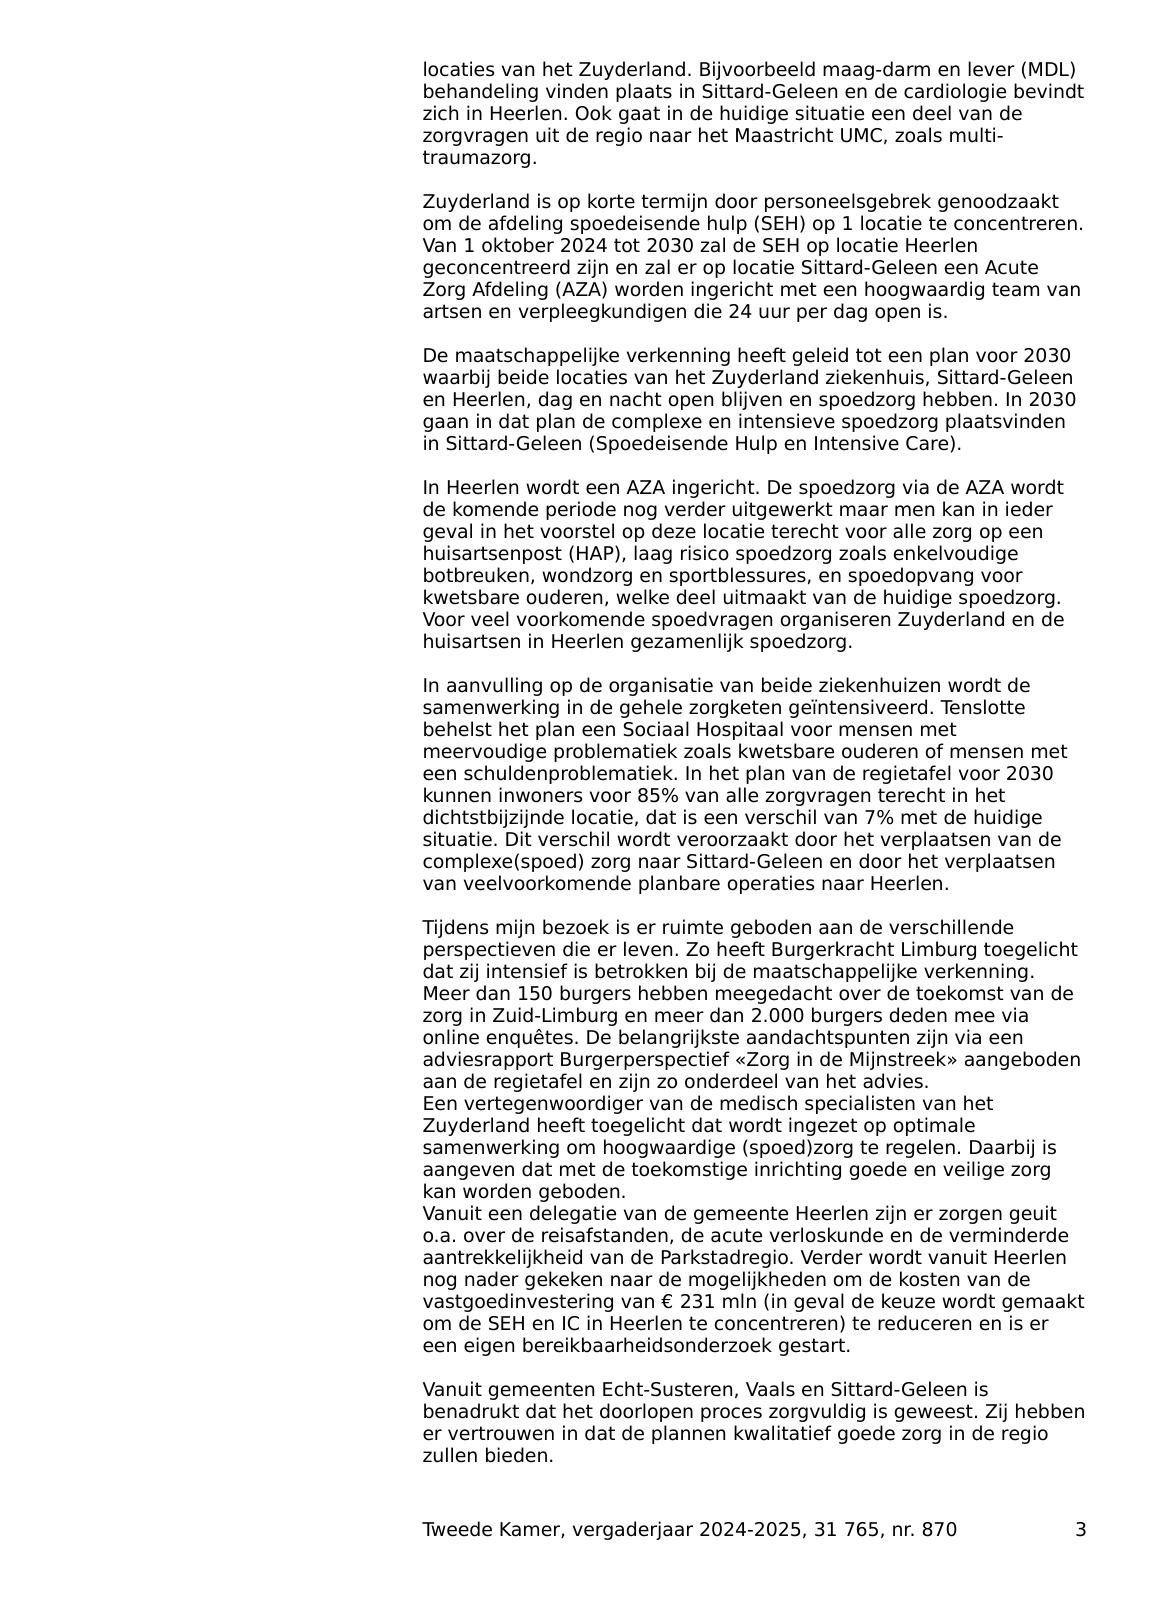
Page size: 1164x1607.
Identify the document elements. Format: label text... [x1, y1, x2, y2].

text Zuyderland is op korte termijn door personeelsgebrek genoodzaakt om de afdeling spoedeisende hulp (SEH) op 1 locatie te concentreren. Van 1 oktober 2024 tot 2030 zal de SEH op locatie Heerlen geconcentreerd zijn en zal er op locatie Sittard-Geleen een Acute Zorg Afdeling (AZA) worden ingericht met een hoogwaardig team van artsen en verpleegkundigen die 24 uur per dag open is. [422, 191, 1087, 323]
text In aanvulling op de organisatie van beide ziekenhuizen wordt de samenwerking in de gehele zorgketen geïntensiveerd. Tenslotte behelst het plan een Sociaal Hospitaal voor mensen met meervoudige problematiek zoals kwetsbare ouderen of mensen met een schuldenproblematiek. In het plan van de regietafel voor 2030 kunnen inwoners voor 85% van alle zorgvragen terecht in het dichtstbijzijnde locatie, dat is een verschil van 7% met de huidige situatie. Dit verschil wordt veroorzaakt door het verplaatsen van de complexe(spoed) zorg naar Sittard-Geleen en door het verplaatsen van veelvoorkomende planbare operaties naar Heerlen. [422, 675, 1087, 895]
text Vanuit een delegatie van de gemeente Heerlen zijn er zorgen geuit o.a. over de reisafstanden, de acute verloskunde en de verminderde aantrekkelijkheid van de Parkstadregio. Verder wordt vanuit Heerlen nog nader gekeken naar de mogelijkheden om de kosten van de vastgoedinvestering van € 231 mln (in geval de keuze wordt gemaakt om de SEH en IC in Heerlen te concentreren) te reduceren en is er een eigen bereikbaarheidsonderzoek gestart. [422, 1203, 1087, 1357]
text In Heerlen wordt een AZA ingericht. De spoedzorg via de AZA wordt de komende periode nog verder uitgewerkt maar men kan in ieder geval in het voorstel op deze locatie terecht voor alle zorg op een huisartsenpost (HAP), laag risico spoedzorg zoals enkelvoudige botbreuken, wondzorg en sportblessures, en spoedopvang voor kwetsbare ouderen, welke deel uitmaakt van de huidige spoedzorg. Voor veel voorkomende spoedvragen organiseren Zuyderland en de huisartsen in Heerlen gezamenlijk spoedzorg. [422, 477, 1087, 653]
text De maatschappelijke verkenning heeft geleid tot een plan voor 2030 waarbij beide locaties van het Zuyderland ziekenhuis, Sittard-Geleen en Heerlen, dag en nacht open blijven en spoedzorg hebben. In 2030 gaan in dat plan de complexe en intensieve spoedzorg plaatsvinden in Sittard-Geleen (Spoedeisende Hulp en Intensive Care). [422, 345, 1087, 455]
text Tijdens mijn bezoek is er ruimte geboden aan de verschillende perspectieven die er leven. Zo heeft Burgerkracht Limburg toegelicht dat zij intensief is betrokken bij de maatschappelijke verkenning. Meer dan 150 burgers hebben meegedacht over de toekomst van de zorg in Zuid-Limburg en meer dan 2.000 burgers deden mee via online enquêtes. De belangrijkste aandachtspunten zijn via een adviesrapport Burgerperspectief «Zorg in de Mijnstreek» aangeboden aan de regietafel en zijn zo onderdeel van het advies. [422, 917, 1087, 1093]
text locaties van het Zuyderland. Bijvoorbeeld maag-darm en lever (MDL) behandeling vinden plaats in Sittard-Geleen en de cardiologie bevindt zich in Heerlen. Ook gaat in de huidige situatie een deel van de zorgvragen uit de regio naar het Maastricht UMC, zoals multi-traumazorg. [422, 59, 1087, 169]
text Vanuit gemeenten Echt-Susteren, Vaals en Sittard-Geleen is benadrukt dat het doorlopen proces zorgvuldig is geweest. Zij hebben er vertrouwen in dat de plannen kwalitatief goede zorg in de regio zullen bieden. [422, 1379, 1087, 1467]
text Een vertegenwoordiger van de medisch specialisten van het Zuyderland heeft toegelicht dat wordt ingezet op optimale samenwerking om hoogwaardige (spoed)zorg te regelen. Daarbij is aangeven dat met de toekomstige inrichting goede en veilige zorg kan worden geboden. [422, 1093, 1087, 1203]
